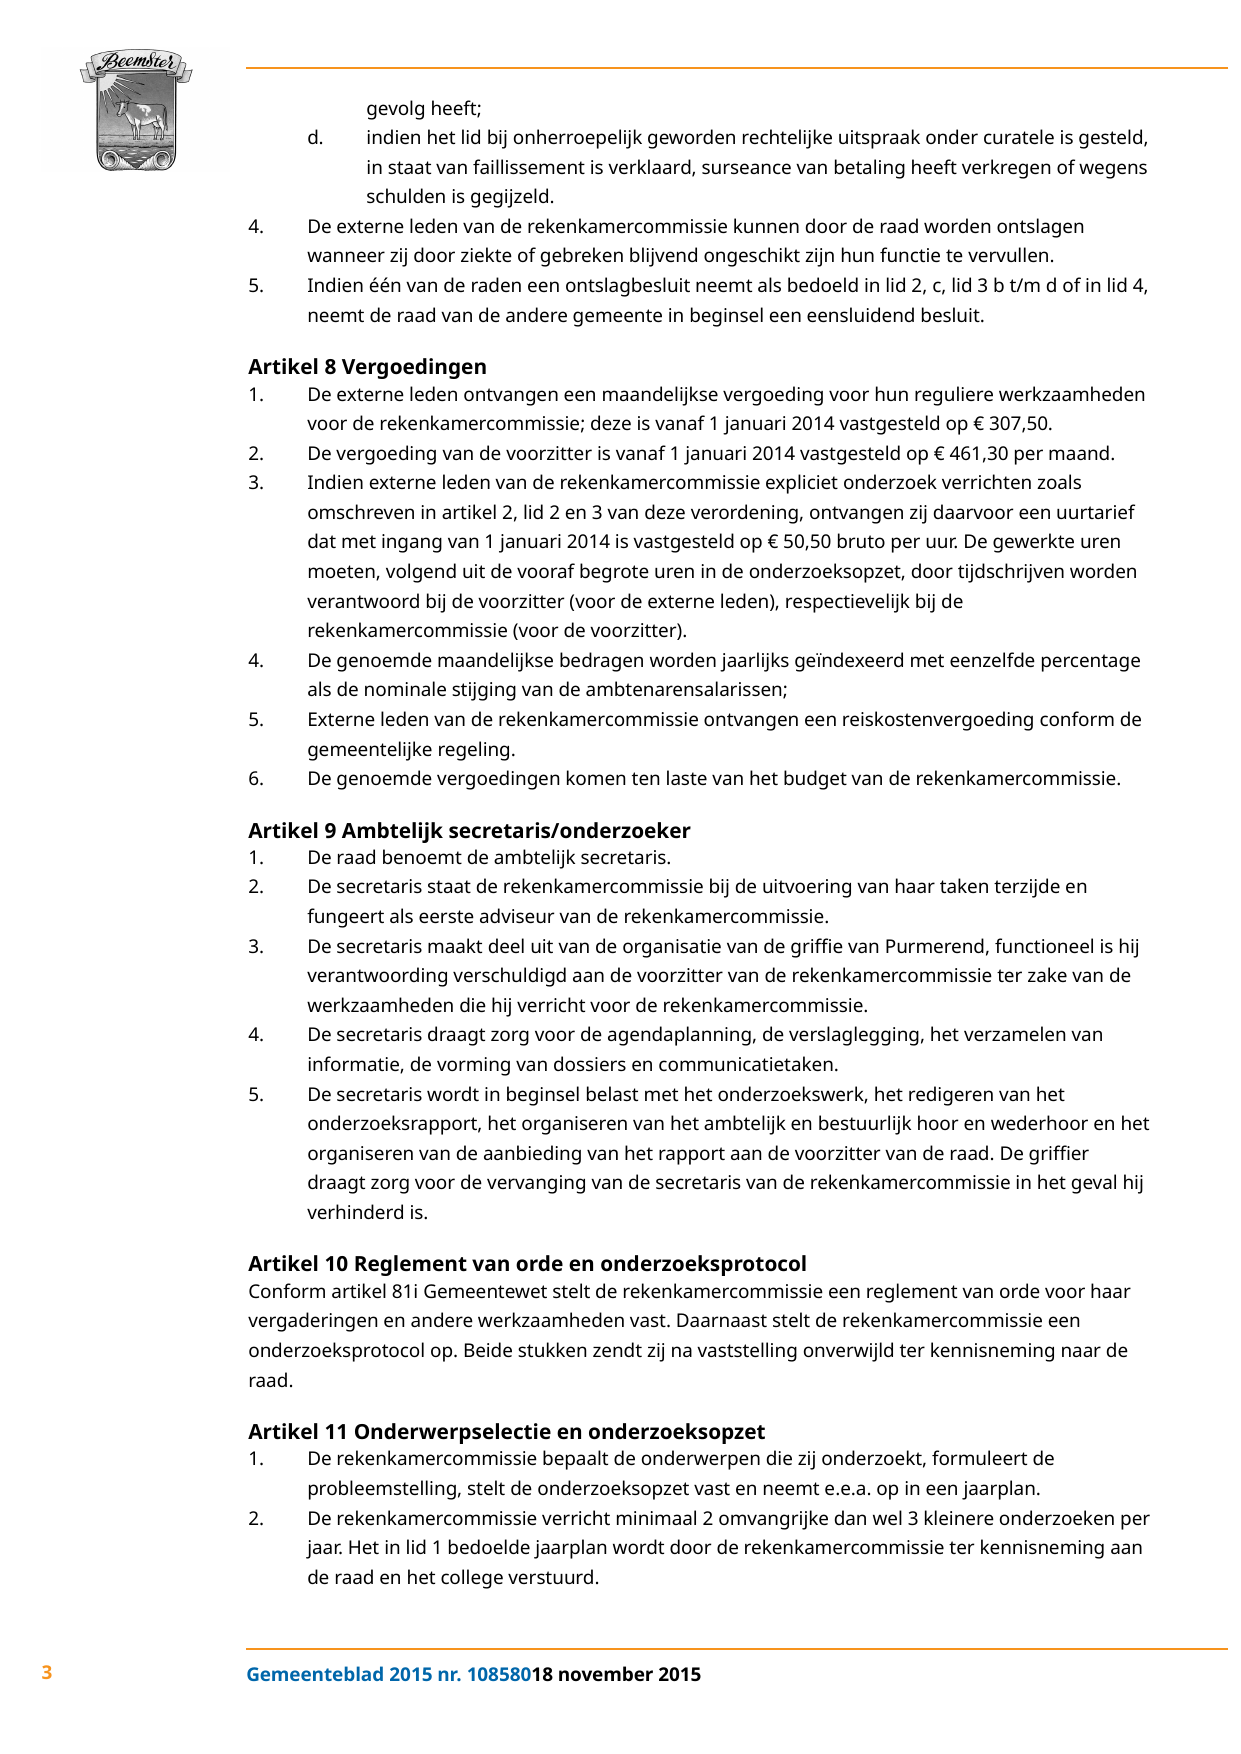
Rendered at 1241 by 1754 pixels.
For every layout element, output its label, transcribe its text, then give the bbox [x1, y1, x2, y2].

list De externe leden van de rekenkamercommissie kunnen door de raad worden ontslagen wanneer zij door ziekte of gebreken blijvend ongeschikt zijn hun functie te vervullen. [248, 213, 1152, 268]
text Conform artikel 81i Gemeentewet stelt de rekenkamercommissie een reglement van orde voor haar vergaderingen en andere werkzaamheden vast. Daarnaast stelt de rekenkamercommissie een onderzoeksprotocol op. Beide stukken zendt zij na vaststelling onverwijld ter kennisneming naar de raad. [248, 1278, 1152, 1392]
list De secretaris draagt zorg voor de agendaplanning, de verslaglegging, het verzamelen van informatie, de vorming van dossiers en communicatietaken. [248, 1022, 1152, 1077]
list Indien externe leden van de rekenkamercommissie expliciet onderzoek verrichten zoals omschreven in artikel 2, lid 2 en 3 van deze verordening, ontvangen zij daarvoor een uurtarief dat met ingang van 1 januari 2014 is vastgesteld op € 50,50 bruto per uur. De gewerkte uren moeten, volgend uit de vooraf begrote uren in de onderzoeksopzet, door tijdschrijven worden verantwoord bij de voorzitter (voor de externe leden), respectievelijk bij de rekenkamercommissie (voor de voorzitter). [248, 469, 1152, 643]
list Externe leden van de rekenkamercommissie ontvangen een reiskostenvergoeding conform de gemeentelijke regeling. [248, 706, 1152, 761]
list De externe leden ontvangen een maandelijkse vergoeding voor hun reguliere werkzaamheden voor de rekenkamercommissie; deze is vanaf 1 januari 2014 vastgesteld op € 307,50. [248, 381, 1152, 436]
list De secretaris staat de rekenkamercommissie bij de uitvoering van haar taken terzijde en fungeert als eerste adviseur van de rekenkamercommissie. [248, 874, 1152, 929]
list gevolg heeft; [307, 95, 1152, 121]
list indien het lid bij onherroepelijk geworden rechtelijke uitspraak onder curatele is gesteld, in staat van faillissement is verklaard, surseance van betaling heeft verkregen of wegens schulden is gegijzeld. [307, 124, 1152, 209]
list Indien één van de raden een ontslagbesluit neemt als bedoeld in lid 2, c, lid 3 b t/m d of in lid 4, neemt de raad van de andere gemeente in beginsel een eensluidend besluit. [248, 272, 1152, 328]
list De genoemde maandelijkse bedragen worden jaarlijks geïndexeerd met eenzelfde percentage als de nominale stijging van de ambtenarensalarissen; [248, 647, 1152, 702]
list De raad benoemt de ambtelijk secretaris. [248, 844, 1152, 870]
text Artikel 9 Ambtelijk secretaris/onderzoeker [248, 816, 1152, 844]
list De rekenkamercommissie bepaalt de onderwerpen die zij onderzoekt, formuleert de probleemstelling, stelt de onderzoeksopzet vast en neemt e.e.a. op in een jaarplan. [248, 1446, 1152, 1501]
list De secretaris wordt in beginsel belast met het onderzoekswerk, het redigeren van het onderzoeksrapport, het organiseren van het ambtelijk en bestuurlijk hoor en wederhoor en het organiseren van de aanbieding van het rapport aan de voorzitter van de raad. De griffier draagt zorg voor de vervanging van de secretaris van de rekenkamercommissie in het geval hij verhinderd is. [248, 1081, 1152, 1225]
text Artikel 10 Reglement van orde en onderzoeksprotocol [248, 1249, 1152, 1278]
list De rekenkamercommissie verricht minimaal 2 omvangrijke dan wel 3 kleinere onderzoeken per jaar. Het in lid 1 bedoelde jaarplan wordt door de rekenkamercommissie ter kennisneming aan de raad en het college verstuurd. [248, 1505, 1152, 1590]
list De genoemde vergoedingen komen ten laste van het budget van de rekenkamercommissie. [248, 765, 1152, 791]
list De secretaris maakt deel uit van de organisatie van de griffie van Purmerend, functioneel is hij verantwoording verschuldigd aan de voorzitter van de rekenkamercommissie ter zake van de werkzaamheden die hij verricht voor de rekenkamercommissie. [248, 933, 1152, 1018]
list De vergoeding van de voorzitter is vanaf 1 januari 2014 vastgesteld op € 461,30 per maand. [248, 440, 1152, 466]
text Artikel 11 Onderwerpselectie en onderzoeksopzet [248, 1417, 1152, 1446]
picture [41, 47, 231, 172]
text Artikel 8 Vergoedingen [248, 352, 1152, 381]
